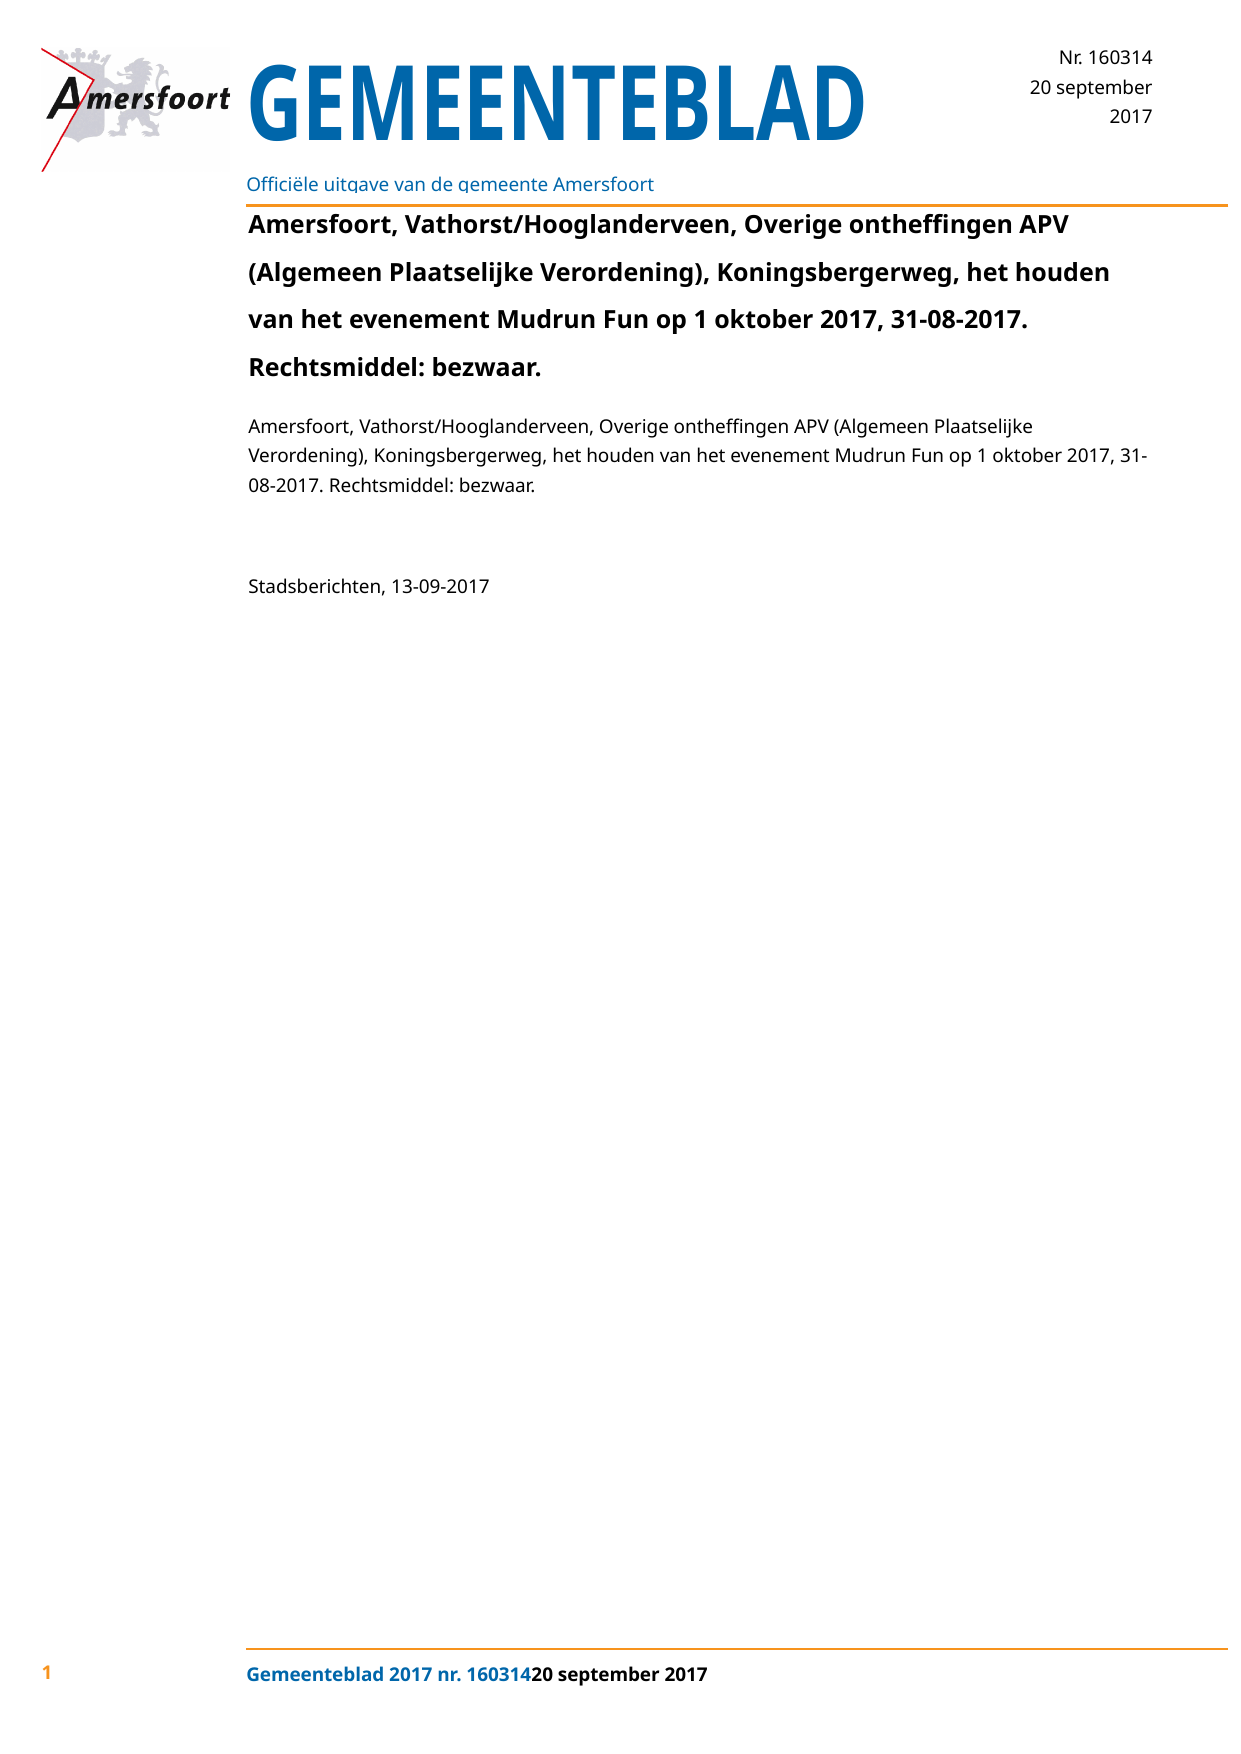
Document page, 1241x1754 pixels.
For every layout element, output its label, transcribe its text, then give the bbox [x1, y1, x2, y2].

text Stadsberichten, 13-09-2017 [248, 573, 1152, 599]
text Amersfoort, Vathorst/Hooglanderveen, Overige ontheffingen APV (Algemeen Plaatselijke Verordening), Koningsbergerweg, het houden van het evenement Mudrun Fun op 1 oktober 2017, 31-08-2017. Rechtsmiddel: bezwaar. [248, 207, 1152, 384]
text Amersfoort, Vathorst/Hooglanderveen, Overige ontheffingen APV (Algemeen Plaatselijke Verordening), Koningsbergerweg, het houden van het evenement Mudrun Fun op 1 oktober 2017, 31-08-2017. Rechtsmiddel: bezwaar. [248, 413, 1152, 498]
picture [41, 47, 231, 172]
